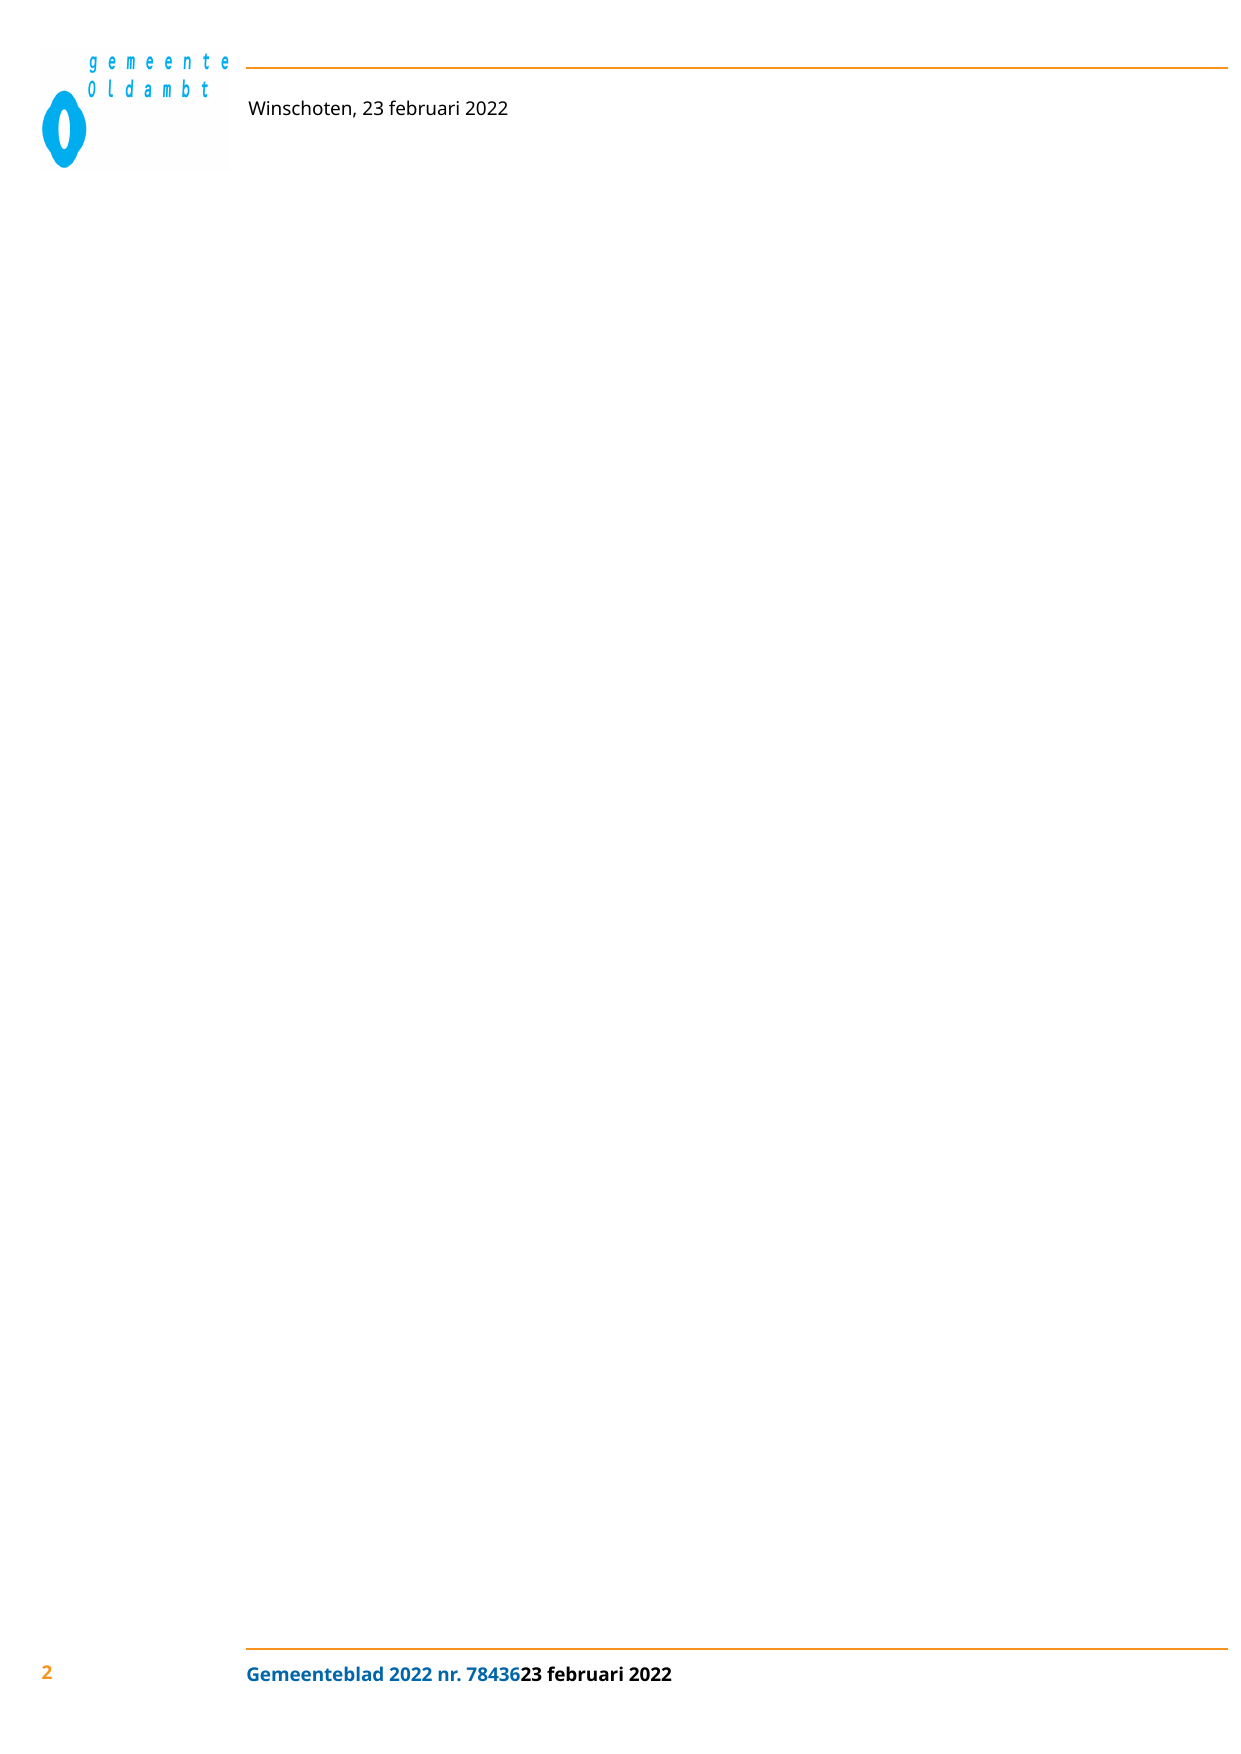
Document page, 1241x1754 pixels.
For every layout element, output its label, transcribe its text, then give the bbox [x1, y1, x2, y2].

text Winschoten, 23 februari 2022 [248, 95, 1152, 121]
picture [41, 47, 231, 172]
